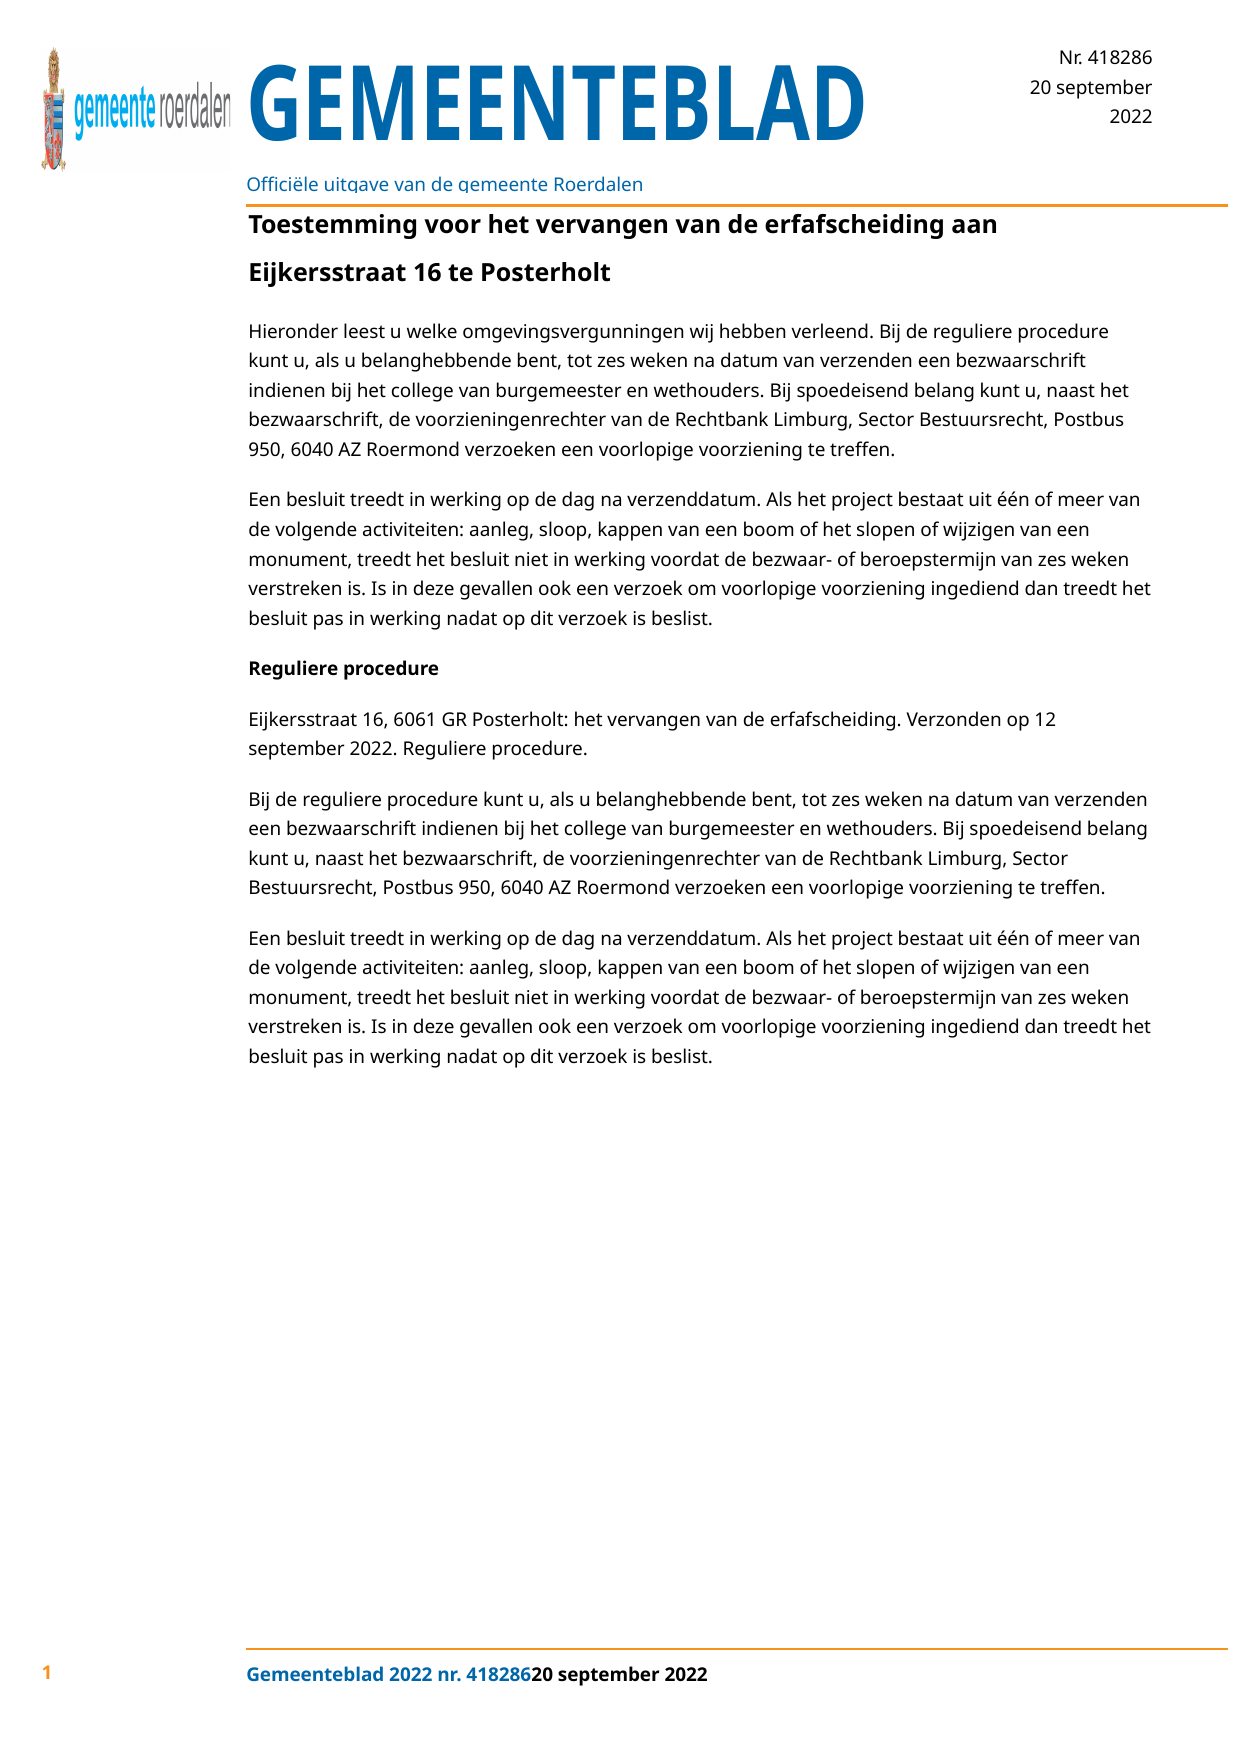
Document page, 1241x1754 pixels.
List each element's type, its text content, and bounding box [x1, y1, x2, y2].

text Toestemming voor het vervangen van de erfafscheiding aan Eijkersstraat 16 te Posterholt [248, 207, 1152, 288]
text Eijkersstraat 16, 6061 GR Posterholt: het vervangen van de erfafscheiding. Verzonden op 12 september 2022. Reguliere procedure. [248, 706, 1152, 761]
text Reguliere procedure [248, 655, 1152, 681]
text Hieronder leest u welke omgevingsvergunningen wij hebben verleend. Bij de reguliere procedure kunt u, als u belanghebbende bent, tot zes weken na datum van verzenden een bezwaarschrift indienen bij het college van burgemeester en wethouders. Bij spoedeisend belang kunt u, naast het bezwaarschrift, de voorzieningenrechter van de Rechtbank Limburg, Sector Bestuursrecht, Postbus 950, 6040 AZ Roermond verzoeken een voorlopige voorziening te treffen. [248, 318, 1152, 462]
text Een besluit treedt in werking op de dag na verzenddatum. Als het project bestaat uit één of meer van de volgende activiteiten: aanleg, sloop, kappen van een boom of het slopen of wijzigen van een monument, treedt het besluit niet in werking voordat de bezwaar- of beroepstermijn van zes weken verstreken is. Is in deze gevallen ook een verzoek om voorlopige voorziening ingediend dan treedt het besluit pas in werking nadat op dit verzoek is beslist. [248, 925, 1152, 1069]
text Een besluit treedt in werking op de dag na verzenddatum. Als het project bestaat uit één of meer van de volgende activiteiten: aanleg, sloop, kappen van een boom of het slopen of wijzigen van een monument, treedt het besluit niet in werking voordat de bezwaar- of beroepstermijn van zes weken verstreken is. Is in deze gevallen ook een verzoek om voorlopige voorziening ingediend dan treedt het besluit pas in werking nadat op dit verzoek is beslist. [248, 487, 1152, 631]
picture [41, 47, 231, 172]
text Bij de reguliere procedure kunt u, als u belanghebbende bent, tot zes weken na datum van verzenden een bezwaarschrift indienen bij het college van burgemeester en wethouders. Bij spoedeisend belang kunt u, naast het bezwaarschrift, de voorzieningenrechter van de Rechtbank Limburg, Sector Bestuursrecht, Postbus 950, 6040 AZ Roermond verzoeken een voorlopige voorziening te treffen. [248, 786, 1152, 900]
